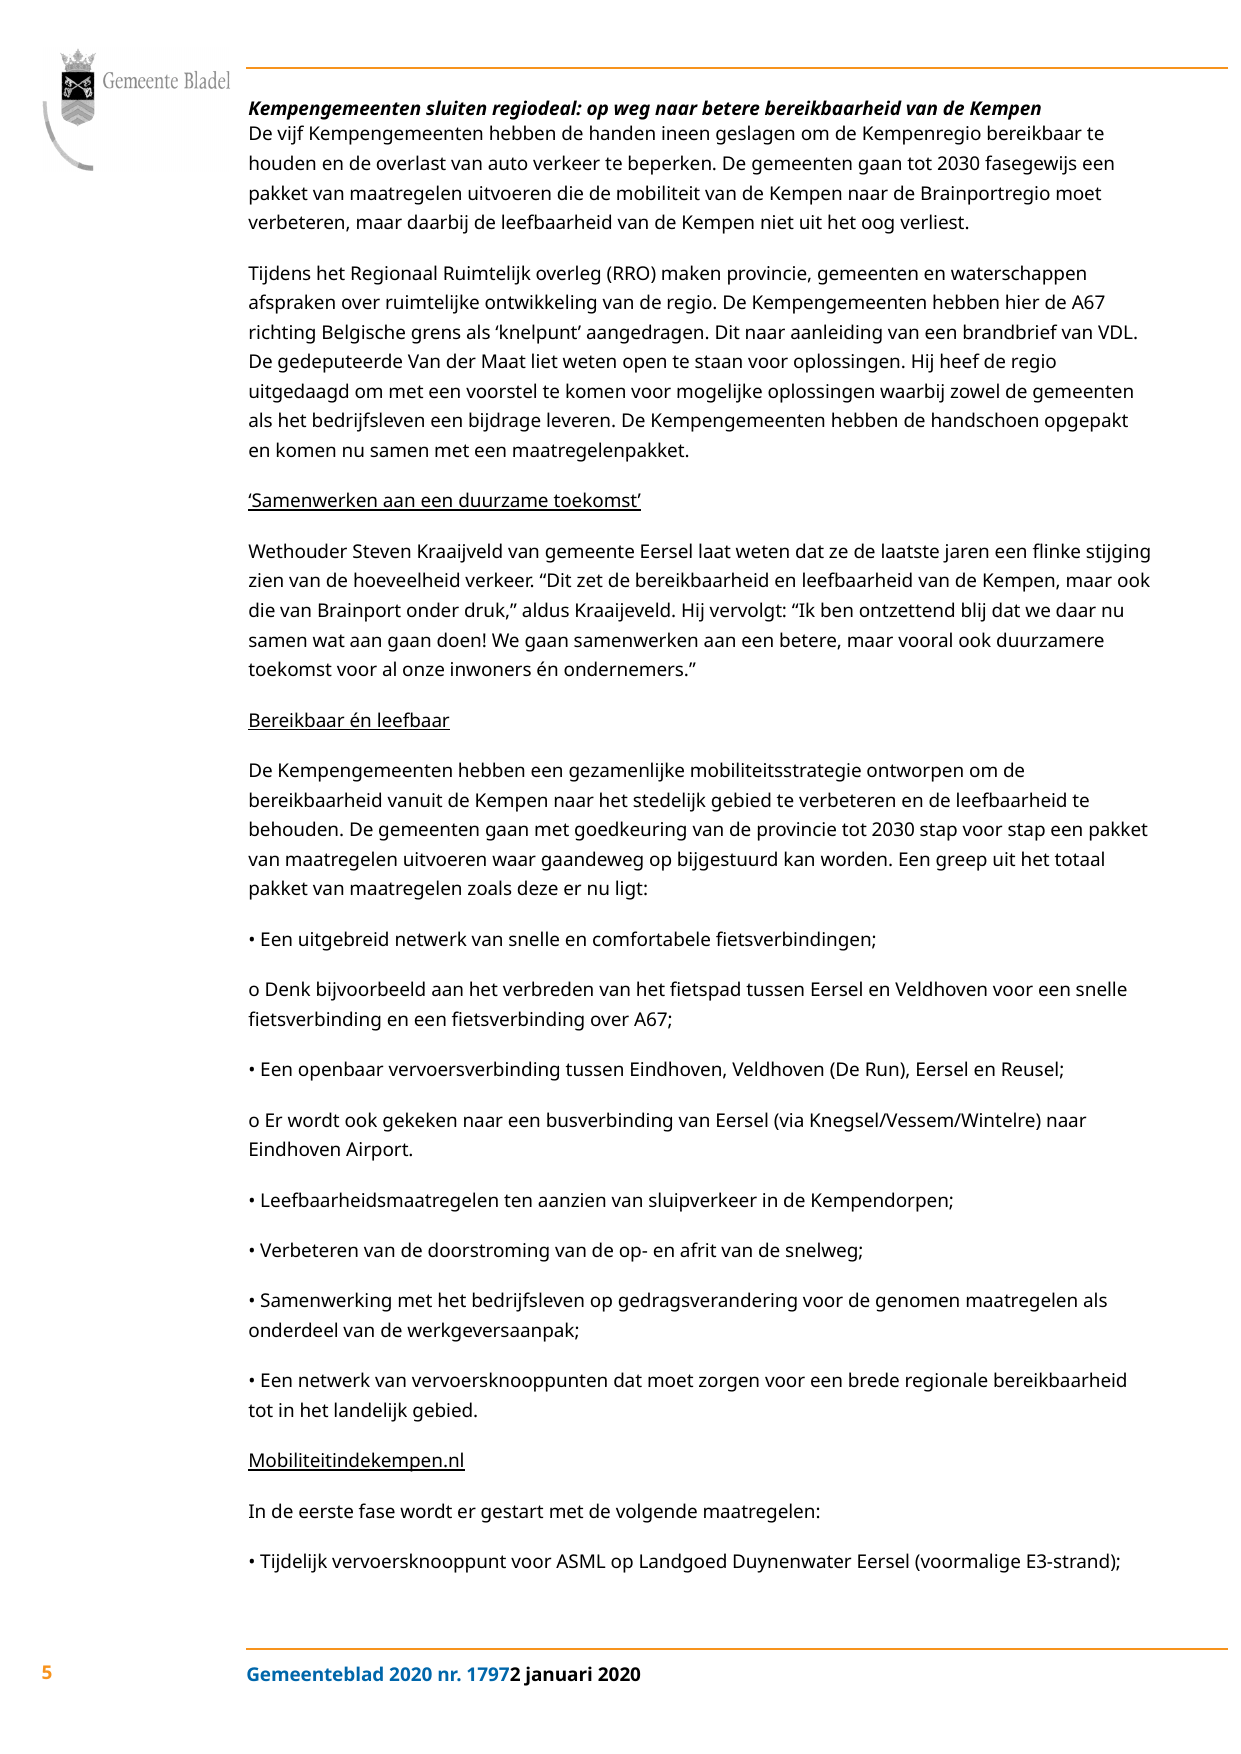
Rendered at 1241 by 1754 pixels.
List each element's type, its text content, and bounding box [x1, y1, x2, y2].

picture [41, 47, 231, 172]
text • Een openbaar vervoersverbinding tussen Eindhoven, Veldhoven (De Run), Eersel en Reusel; [248, 1056, 1152, 1082]
text • Samenwerking met het bedrijfsleven op gedragsverandering voor de genomen maatregelen als onderdeel van de werkgeversaanpak; [248, 1288, 1152, 1343]
text Wethouder Steven Kraaijveld van gemeente Eersel laat weten dat ze de laatste jaren een flinke stijging zien van de hoeveelheid verkeer. “Dit zet de bereikbaarheid en leefbaarheid van de Kempen, maar ook die van Brainport onder druk,” aldus Kraaijeveld. Hij vervolgt: “Ik ben ontzettend blij dat we daar nu samen wat aan gaan doen! We gaan samenwerken aan een betere, maar vooral ook duurzamere toekomst voor al onze inwoners én ondernemers.” [248, 538, 1152, 682]
text • Een uitgebreid netwerk van snelle en comfortabele fietsverbindingen; [248, 926, 1152, 952]
text De vijf Kempengemeenten hebben de handen ineen geslagen om de Kempenregio bereikbaar te houden en de overlast van auto verkeer te beperken. De gemeenten gaan tot 2030 fasegewijs een pakket van maatregelen uitvoeren die de mobiliteit van de Kempen naar de Brainportregio moet verbeteren, maar daarbij de leefbaarheid van de Kempen niet uit het oog verliest. [248, 121, 1152, 235]
text Tijdens het Regionaal Ruimtelijk overleg (RRO) maken provincie, gemeenten en waterschappen afspraken over ruimtelijke ontwikkeling van de regio. De Kempengemeenten hebben hier de A67 richting Belgische grens als ‘knelpunt’ aangedragen. Dit naar aanleiding van een brandbrief van VDL. De gedeputeerde Van der Maat liet weten open te staan voor oplossingen. Hij heef de regio uitgedaagd om met een voorstel te komen voor mogelijke oplossingen waarbij zowel de gemeenten als het bedrijfsleven een bijdrage leveren. De Kempengemeenten hebben de handschoen opgepakt en komen nu samen met een maatregelenpakket. [248, 260, 1152, 463]
text Bereikbaar én leefbaar [248, 707, 1152, 732]
text • Verbeteren van de doorstroming van de op- en afrit van de snelweg; [248, 1237, 1152, 1263]
text o Er wordt ook gekeken naar een busverbinding van Eersel (via Knegsel/Vessem/Wintelre) naar Eindhoven Airport. [248, 1107, 1152, 1162]
text Mobiliteitindekempen.nl [248, 1448, 1152, 1473]
text • Een netwerk van vervoersknooppunten dat moet zorgen voor een brede regionale bereikbaarheid tot in het landelijk gebied. [248, 1368, 1152, 1423]
text o Denk bijvoorbeeld aan het verbreden van het fietspad tussen Eersel en Veldhoven voor een snelle fietsverbinding en een fietsverbinding over A67; [248, 976, 1152, 1032]
text De Kempengemeenten hebben een gezamenlijke mobiliteitsstrategie ontworpen om de bereikbaarheid vanuit de Kempen naar het stedelijk gebied te verbeteren en de leefbaarheid te behouden. De gemeenten gaan met goedkeuring van de provincie tot 2030 stap voor stap een pakket van maatregelen uitvoeren waar gaandeweg op bijgestuurd kan worden. Een greep uit het totaal pakket van maatregelen zoals deze er nu ligt: [248, 757, 1152, 901]
text • Leefbaarheidsmaatregelen ten aanzien van sluipverkeer in de Kempendorpen; [248, 1187, 1152, 1212]
text Kempengemeenten sluiten regiodeal: op weg naar betere bereikbaarheid van de Kempen [248, 95, 1152, 121]
text ‘Samenwerken aan een duurzame toekomst’ [248, 488, 1152, 513]
text • Tijdelijk vervoersknooppunt voor ASML op Landgoed Duynenwater Eersel (voormalige E3-strand); [248, 1548, 1152, 1574]
text In de eerste fase wordt er gestart met de volgende maatregelen: [248, 1498, 1152, 1524]
